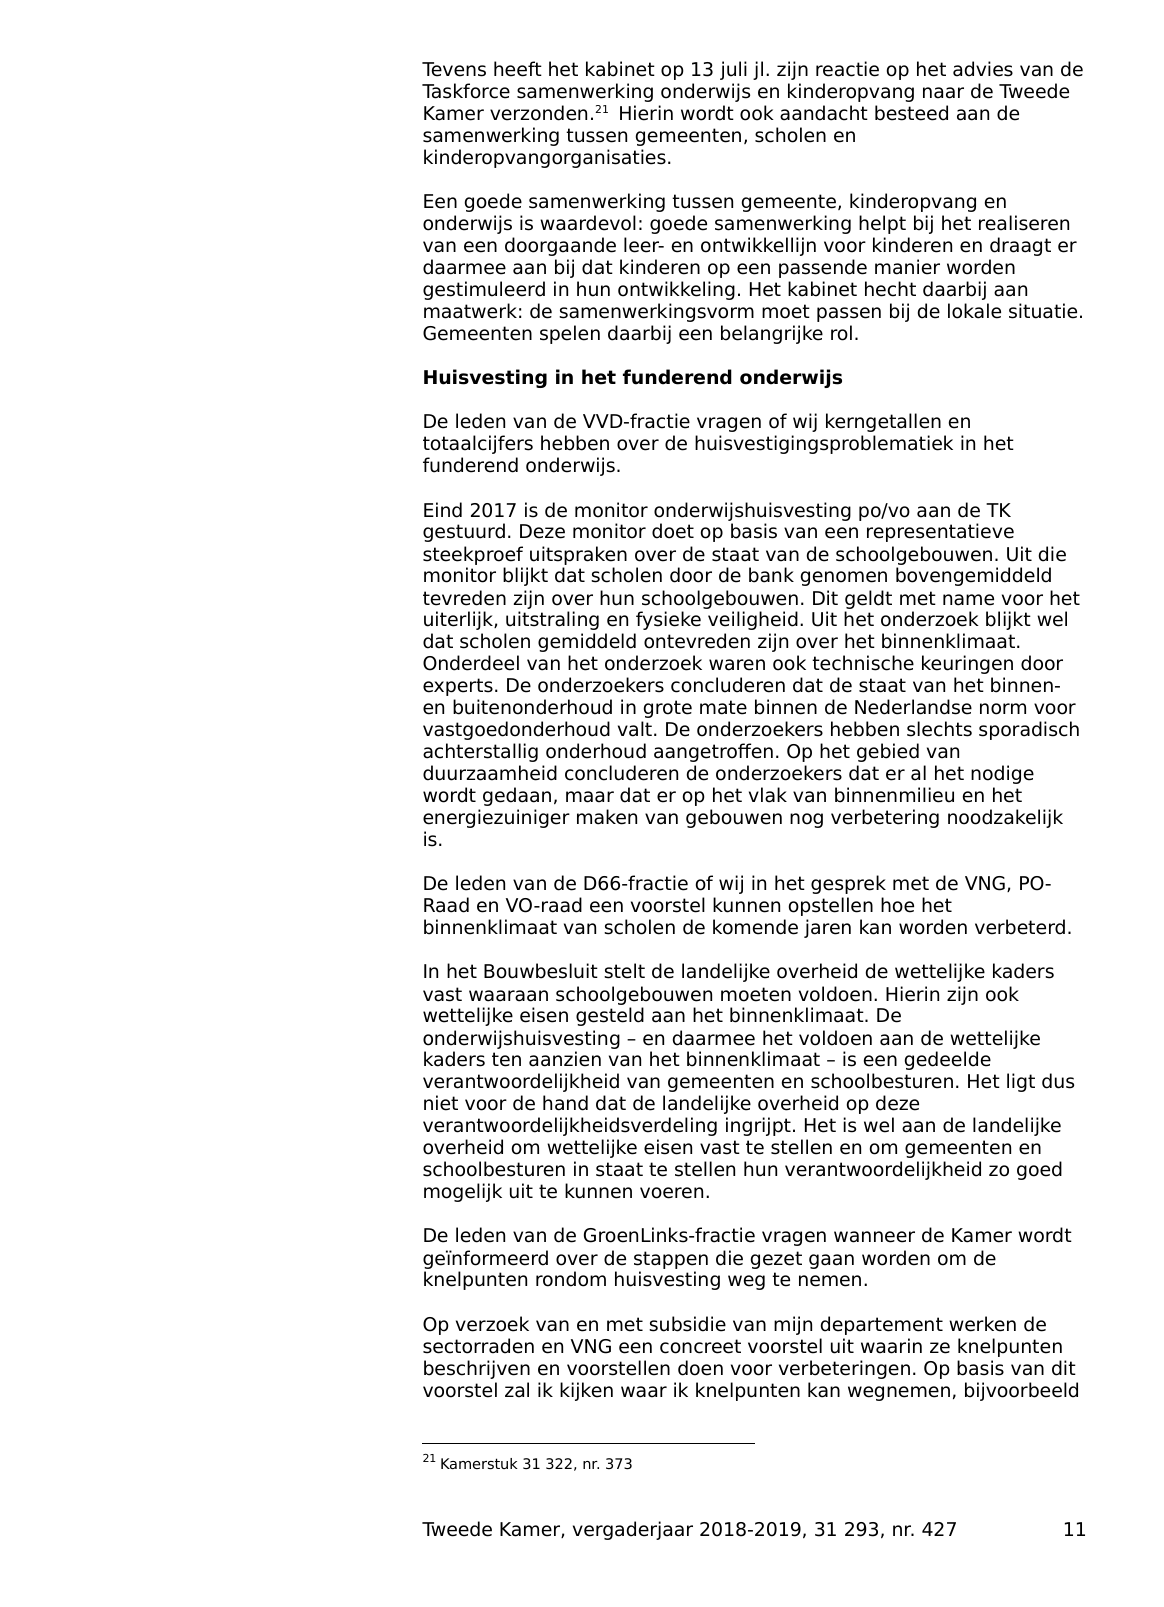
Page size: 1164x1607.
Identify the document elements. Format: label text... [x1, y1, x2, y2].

text De leden van de VVD-fractie vragen of wij kerngetallen en totaalcijfers hebben over de huisvestigingsproblematiek in het funderend onderwijs. [422, 411, 1087, 477]
text Een goede samenwerking tussen gemeente, kinderopvang en onderwijs is waardevol: goede samenwerking helpt bij het realiseren van een doorgaande leer- en ontwikkellijn voor kinderen en draagt er daarmee aan bij dat kinderen op een passende manier worden gestimuleerd in hun ontwikkeling. Het kabinet hecht daarbij aan maatwerk: de samenwerkingsvorm moet passen bij de lokale situatie. Gemeenten spelen daarbij een belangrijke rol. [422, 191, 1087, 345]
text In het Bouwbesluit stelt de landelijke overheid de wettelijke kaders vast waaraan schoolgebouwen moeten voldoen. Hierin zijn ook wettelijke eisen gesteld aan het binnenklimaat. De onderwijshuisvesting – en daarmee het voldoen aan de wettelijke kaders ten aanzien van het binnenklimaat – is een gedeelde verantwoordelijkheid van gemeenten en schoolbesturen. Het ligt dus niet voor de hand dat de landelijke overheid op deze verantwoordelijkheidsverdeling ingrijpt. Het is wel aan de landelijke overheid om wettelijke eisen vast te stellen en om gemeenten en schoolbesturen in staat te stellen hun verantwoordelijkheid zo goed mogelijk uit te kunnen voeren. [422, 961, 1087, 1203]
subtitle Huisvesting in het funderend onderwijs [422, 367, 1087, 389]
text De leden van de GroenLinks-fractie vragen wanneer de Kamer wordt geïnformeerd over de stappen die gezet gaan worden om de knelpunten rondom huisvesting weg te nemen. [422, 1225, 1087, 1291]
text Eind 2017 is de monitor onderwijshuisvesting po/vo aan de TK gestuurd. Deze monitor doet op basis van een representatieve steekproef uitspraken over de staat van de schoolgebouwen. Uit die monitor blijkt dat scholen door de bank genomen bovengemiddeld tevreden zijn over hun schoolgebouwen. Dit geldt met name voor het uiterlijk, uitstraling en fysieke veiligheid. Uit het onderzoek blijkt wel dat scholen gemiddeld ontevreden zijn over het binnenklimaat. Onderdeel van het onderzoek waren ook technische keuringen door experts. De onderzoekers concluderen dat de staat van het binnen- en buitenonderhoud in grote mate binnen de Nederlandse norm voor vastgoedonderhoud valt. De onderzoekers hebben slechts sporadisch achterstallig onderhoud aangetroffen. Op het gebied van duurzaamheid concluderen de onderzoekers dat er al het nodige wordt gedaan, maar dat er op het vlak van binnenmilieu en het energiezuiniger maken van gebouwen nog verbetering noodzakelijk is. [422, 499, 1087, 851]
text Tevens heeft het kabinet op 13 juli jl. zijn reactie op het advies van de Taskforce samenwerking onderwijs en kinderopvang naar de Tweede Kamer verzonden. Hierin wordt ook aandacht besteed aan de samenwerking tussen gemeenten, scholen en kinderopvangorganisaties. [422, 59, 1087, 169]
text Kamerstuk 31 322, nr. 373 [422, 1452, 1087, 1474]
text De leden van de D66-fractie of wij in het gesprek met de VNG, PO-Raad en VO-raad een voorstel kunnen opstellen hoe het binnenklimaat van scholen de komende jaren kan worden verbeterd. [422, 873, 1087, 939]
text Op verzoek van en met subsidie van mijn departement werken de sectorraden en VNG een concreet voorstel uit waarin ze knelpunten beschrijven en voorstellen doen voor verbeteringen. Op basis van dit voorstel zal ik kijken waar ik knelpunten kan wegnemen, bijvoorbeeld [422, 1313, 1087, 1401]
